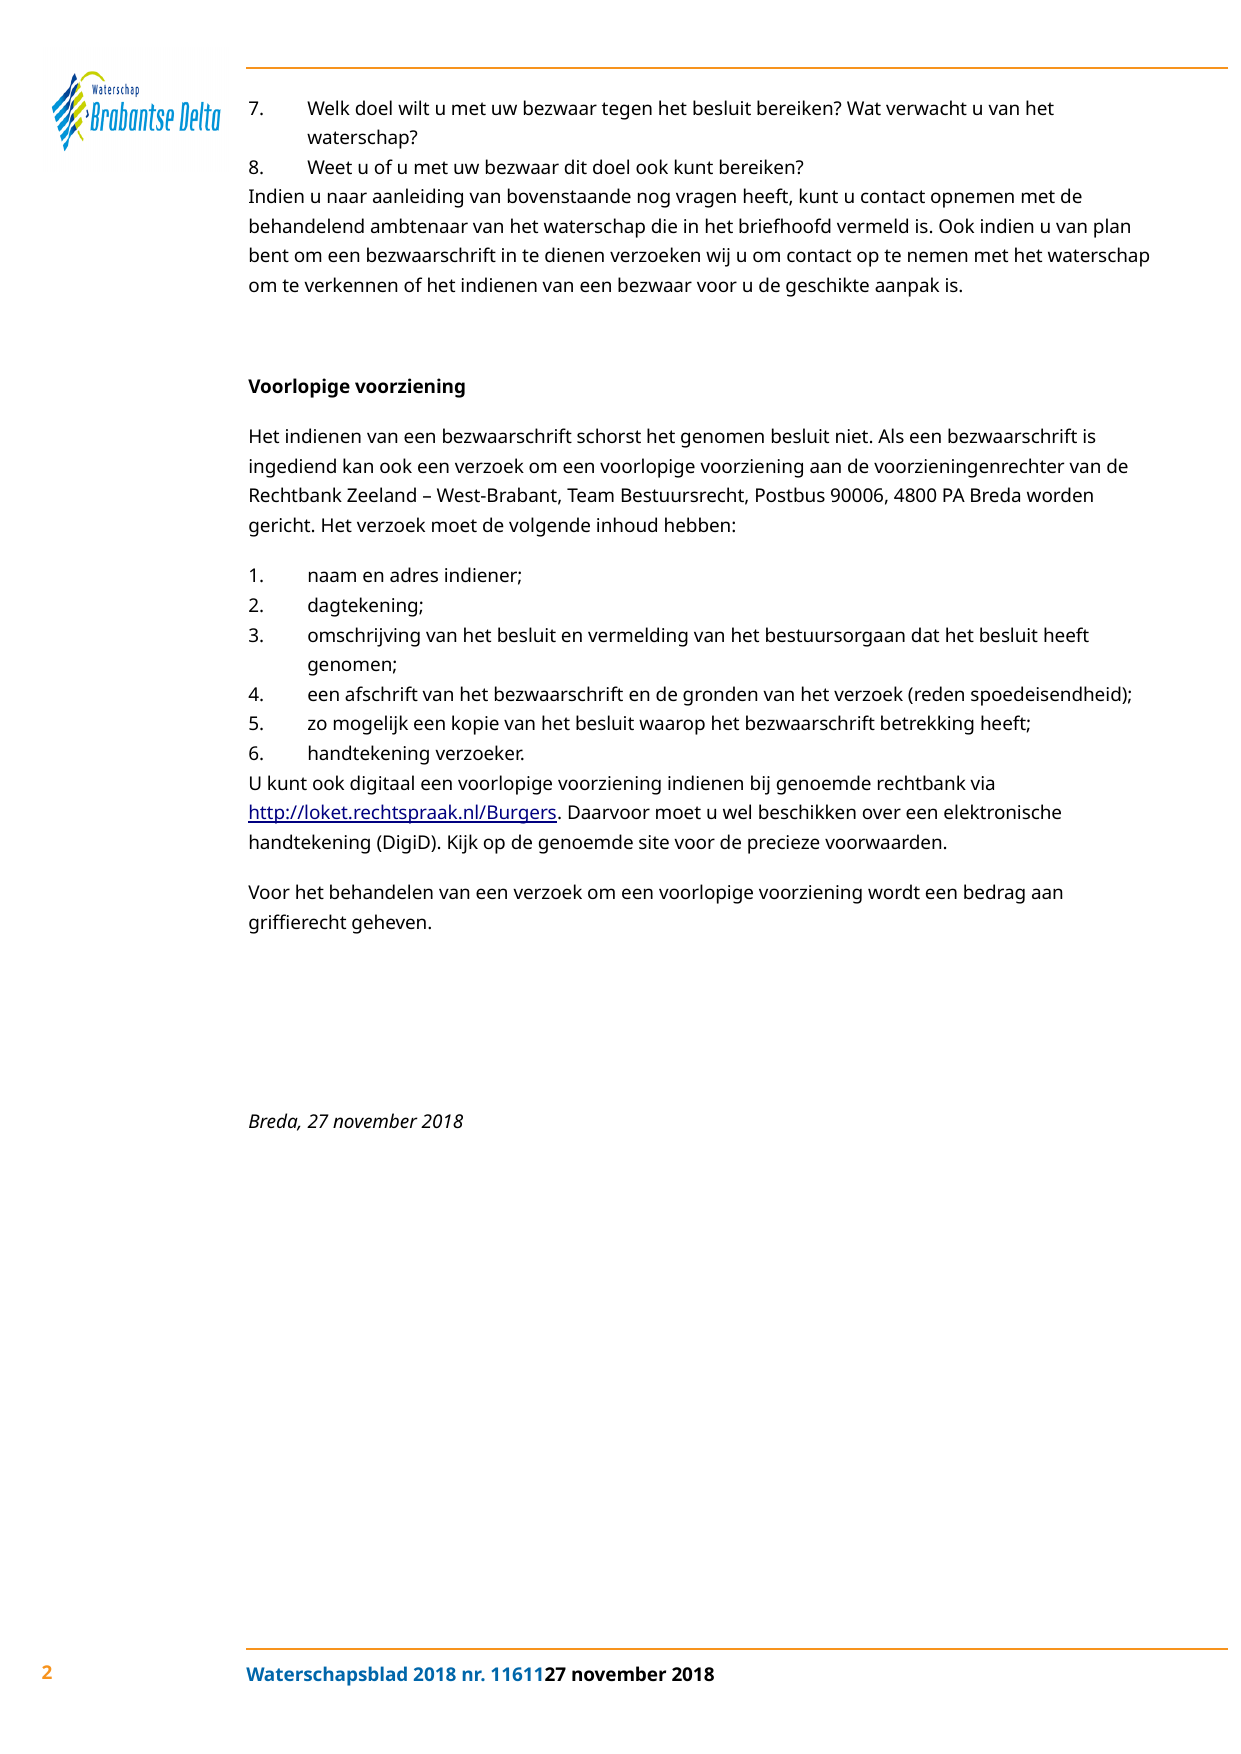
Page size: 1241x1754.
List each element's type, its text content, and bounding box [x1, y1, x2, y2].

text U kunt ook digitaal een voorlopige voorziening indienen bij genoemde rechtbank via http://loket.rechtspraak.nl/Burgers. Daarvoor moet u wel beschikken over een elektronische handtekening (DigiD). Kijk op de genoemde site voor de precieze voorwaarden. [248, 770, 1152, 855]
text Voorlopige voorziening [248, 373, 1152, 399]
list Welk doel wilt u met uw bezwaar tegen het besluit bereiken? Wat verwacht u van het waterschap? [248, 95, 1152, 150]
text Voor het behandelen van een verzoek om een voorlopige voorziening wordt een bedrag aan griffierecht geheven. [248, 879, 1152, 935]
text Breda, 27 november 2018 [248, 1108, 1152, 1134]
text Het indienen van een bezwaarschrift schorst het genomen besluit niet. Als een bezwaarschrift is ingediend kan ook een verzoek om een voorlopige voorziening aan de voorzieningenrechter van de Rechtbank Zeeland – West-Brabant, Team Bestuursrecht, Postbus 90006, 4800 PA Breda worden gericht. Het verzoek moet de volgende inhoud hebben: [248, 423, 1152, 538]
list omschrijving van het besluit en vermelding van het bestuursorgaan dat het besluit heeft genomen; [248, 622, 1152, 677]
list dagtekening; [248, 592, 1152, 618]
list naam en adres indiener; [248, 563, 1152, 588]
list handtekening verzoeker. [248, 740, 1152, 766]
list een afschrift van het bezwaarschrift en de gronden van het verzoek (reden spoedeisendheid); [248, 681, 1152, 707]
list Weet u of u met uw bezwaar dit doel ook kunt bereiken? [248, 154, 1152, 180]
list zo mogelijk een kopie van het besluit waarop het bezwaarschrift betrekking heeft; [248, 711, 1152, 736]
text Indien u naar aanleiding van bovenstaande nog vragen heeft, kunt u contact opnemen met de behandelend ambtenaar van het waterschap die in het briefhoofd vermeld is. Ook indien u van plan bent om een bezwaarschrift in te dienen verzoeken wij u om contact op te nemen met het waterschap om te verkennen of het indienen van een bezwaar voor u de geschikte aanpak is. [248, 183, 1152, 298]
picture [41, 47, 231, 172]
